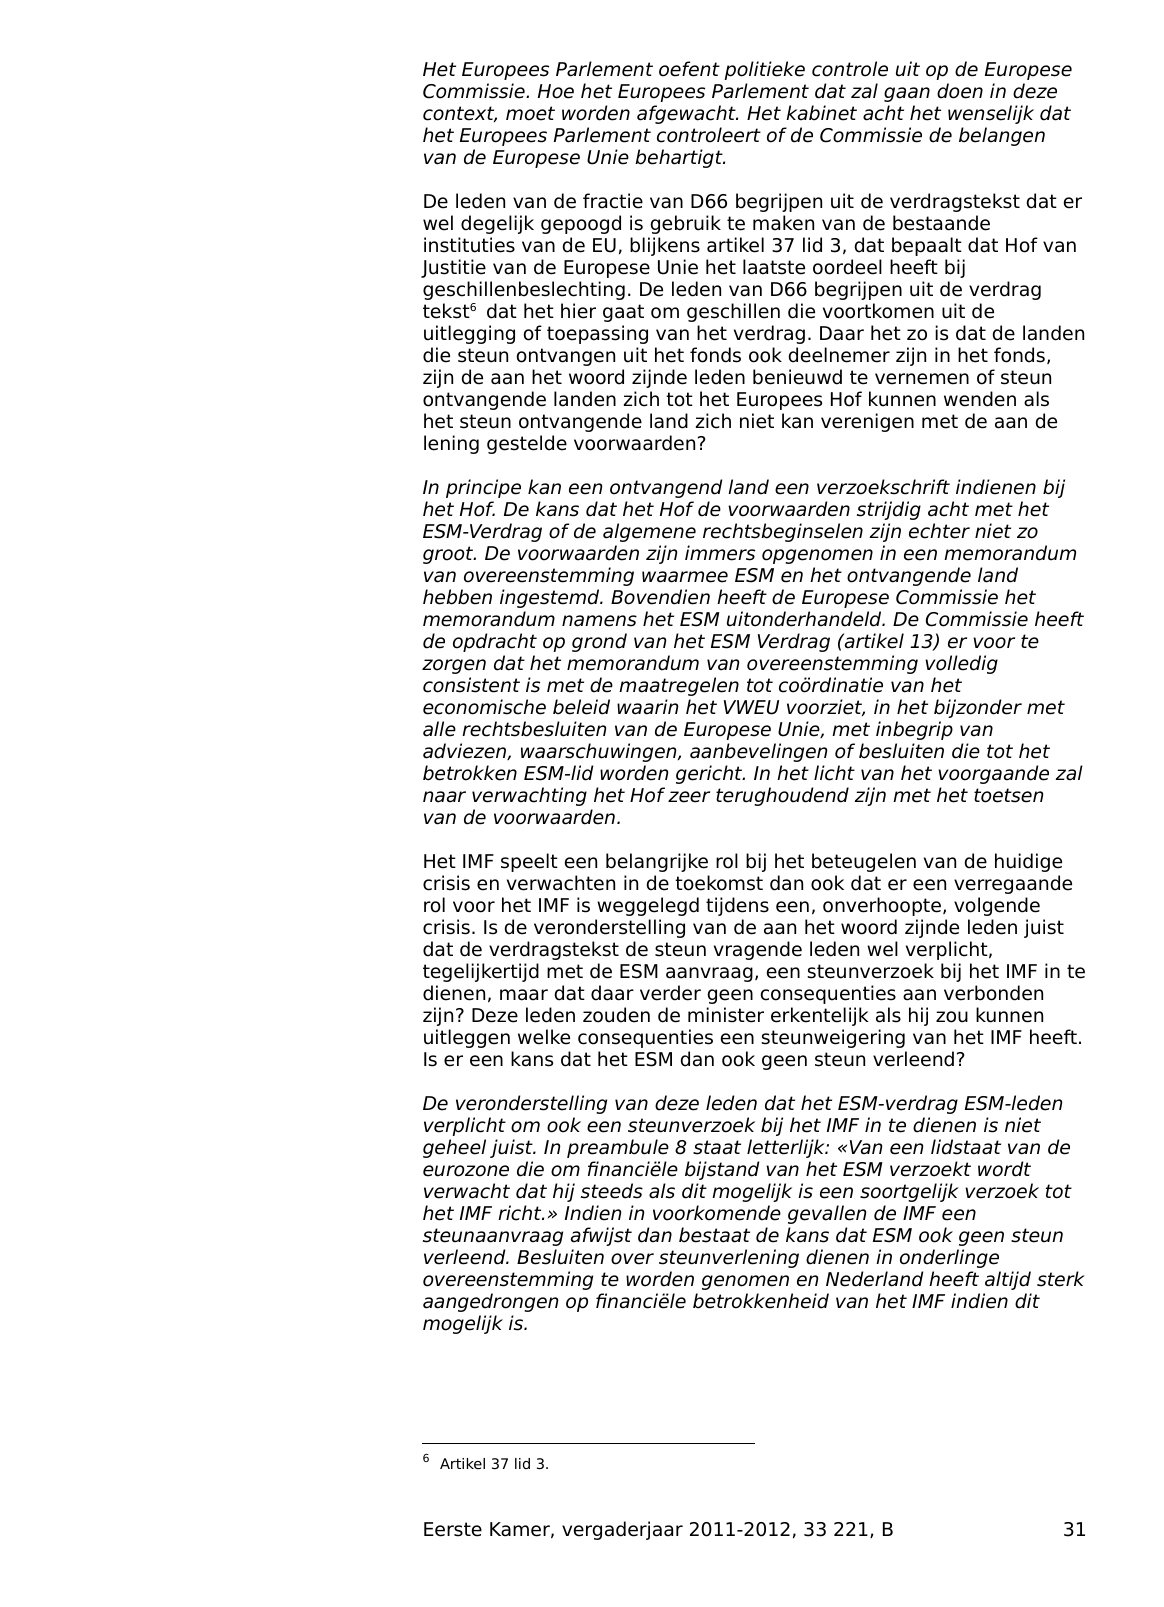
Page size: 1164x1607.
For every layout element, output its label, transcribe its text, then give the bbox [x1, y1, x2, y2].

text Het IMF speelt een belangrijke rol bij het beteugelen van de huidige crisis en verwachten in de toekomst dan ook dat er een verregaande rol voor het IMF is weggelegd tijdens een, onverhoopte, volgende crisis. Is de veronderstelling van de aan het woord zijnde leden juist dat de verdragstekst de steun vragende leden wel verplicht, tegelijkertijd met de ESM aanvraag, een steunverzoek bij het IMF in te dienen, maar dat daar verder geen consequenties aan verbonden zijn? Deze leden zouden de minister erkentelijk als hij zou kunnen uitleggen welke consequenties een steunweigering van het IMF heeft. Is er een kans dat het ESM dan ook geen steun verleend? [422, 851, 1087, 1071]
text De veronderstelling van deze leden dat het ESM-verdrag ESM-leden verplicht om ook een steunverzoek bij het IMF in te dienen is niet geheel juist. In preambule 8 staat letterlijk: «Van een lidstaat van de eurozone die om financiële bijstand van het ESM verzoekt wordt verwacht dat hij steeds als dit mogelijk is een soortgelijk verzoek tot het IMF richt.» Indien in voorkomende gevallen de IMF een steunaanvraag afwijst dan bestaat de kans dat ESM ook geen steun verleend. Besluiten over steunverlening dienen in onderlinge overeenstemming te worden genomen en Nederland heeft altijd sterk aangedrongen op financiële betrokkenheid van het IMF indien dit mogelijk is. [422, 1093, 1087, 1335]
text Het Europees Parlement oefent politieke controle uit op de Europese Commissie. Hoe het Europees Parlement dat zal gaan doen in deze context, moet worden afgewacht. Het kabinet acht het wenselijk dat het Europees Parlement controleert of de Commissie de belangen van de Europese Unie behartigt. [422, 59, 1087, 169]
text De leden van de fractie van D66 begrijpen uit de verdragstekst dat er wel degelijk gepoogd is gebruik te maken van de bestaande instituties van de EU, blijkens artikel 37 lid 3, dat bepaalt dat Hof van Justitie van de Europese Unie het laatste oordeel heeft bij geschillenbeslechting. De leden van D66 begrijpen uit de verdrag tekst dat het hier gaat om geschillen die voortkomen uit de uitlegging of toepassing van het verdrag. Daar het zo is dat de landen die steun ontvangen uit het fonds ook deelnemer zijn in het fonds, zijn de aan het woord zijnde leden benieuwd te vernemen of steun ontvangende landen zich tot het Europees Hof kunnen wenden als het steun ontvangende land zich niet kan verenigen met de aan de lening gestelde voorwaarden? [422, 191, 1087, 455]
text Artikel 37 lid 3. [422, 1452, 1087, 1474]
text In principe kan een ontvangend land een verzoekschrift indienen bij het Hof. De kans dat het Hof de voorwaarden strijdig acht met het ESM-Verdrag of de algemene rechtsbeginselen zijn echter niet zo groot. De voorwaarden zijn immers opgenomen in een memorandum van overeenstemming waarmee ESM en het ontvangende land hebben ingestemd. Bovendien heeft de Europese Commissie het memorandum namens het ESM uitonderhandeld. De Commissie heeft de opdracht op grond van het ESM Verdrag (artikel 13) er voor te zorgen dat het memorandum van overeenstemming volledig consistent is met de maatregelen tot coördinatie van het economische beleid waarin het VWEU voorziet, in het bijzonder met alle rechtsbesluiten van de Europese Unie, met inbegrip van adviezen, waarschuwingen, aanbevelingen of besluiten die tot het betrokken ESM-lid worden gericht. In het licht van het voorgaande zal naar verwachting het Hof zeer terughoudend zijn met het toetsen van de voorwaarden. [422, 477, 1087, 829]
